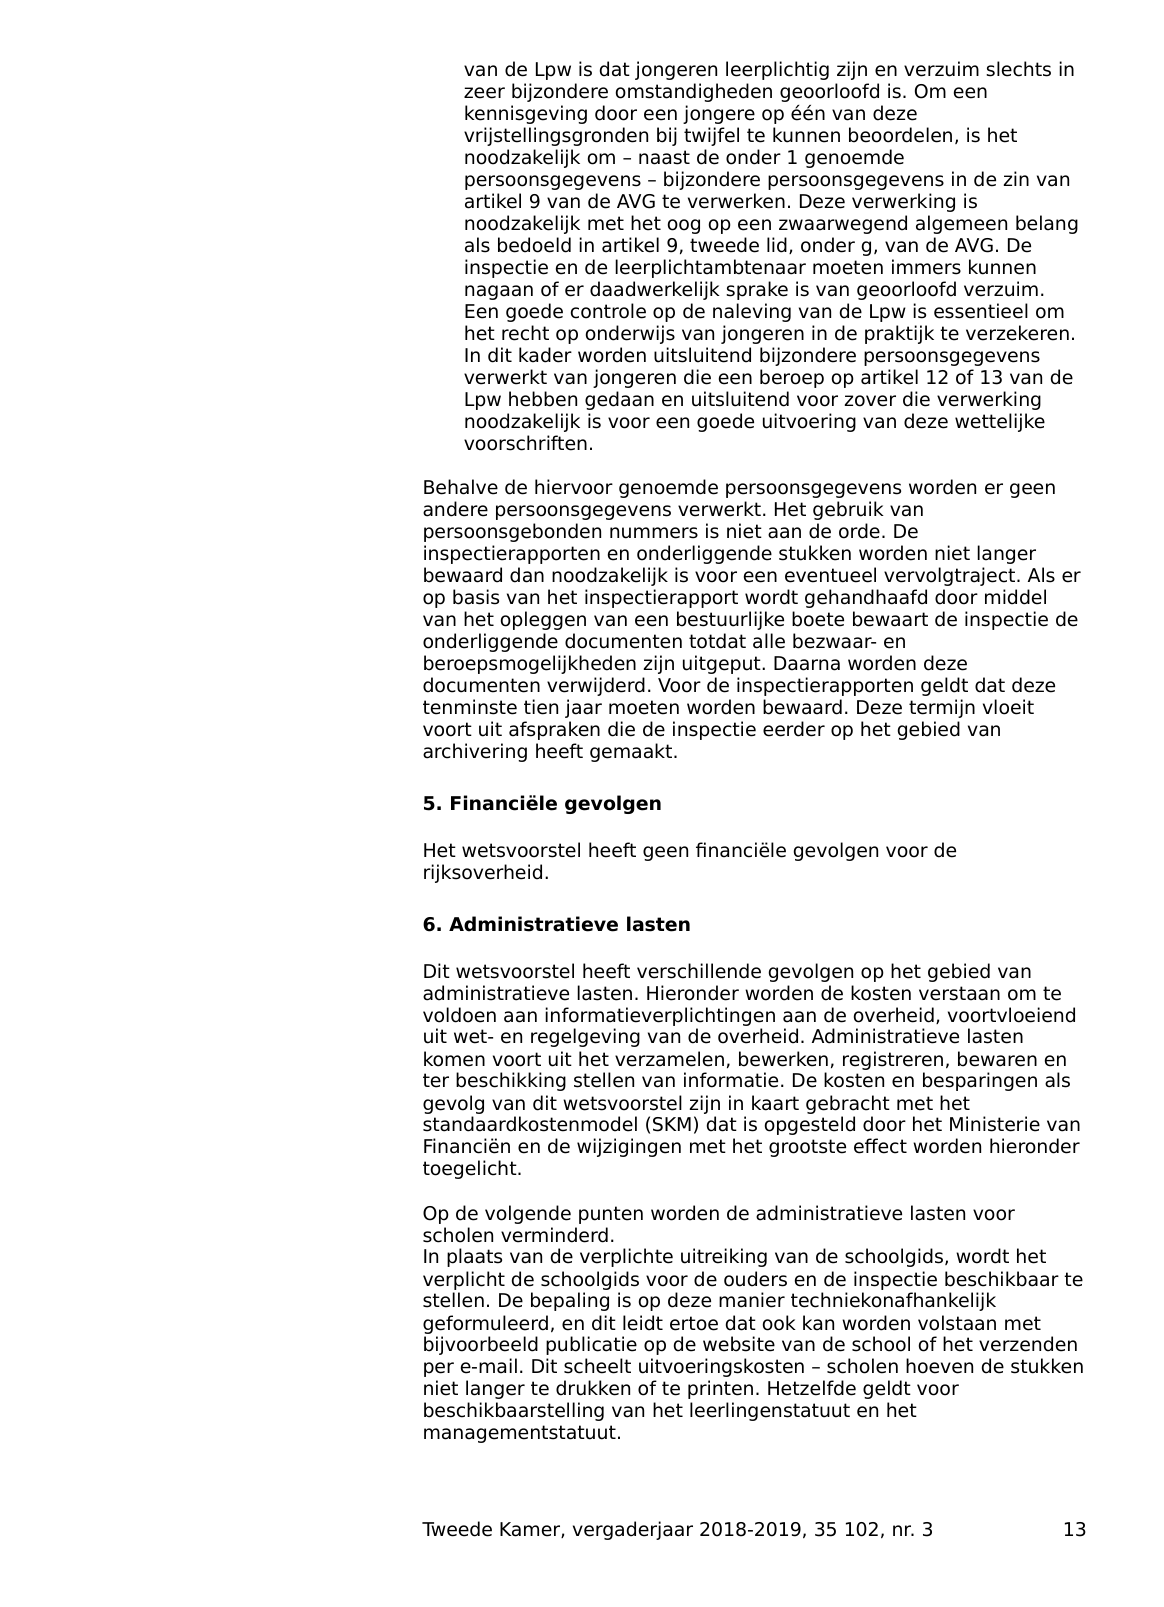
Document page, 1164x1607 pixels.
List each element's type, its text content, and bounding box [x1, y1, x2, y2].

subtitle 5. Financiële gevolgen [422, 793, 1087, 814]
text Behalve de hiervoor genoemde persoonsgegevens worden er geen andere persoonsgegevens verwerkt. Het gebruik van persoonsgebonden nummers is niet aan de orde. De inspectierapporten en onderliggende stukken worden niet langer bewaard dan noodzakelijk is voor een eventueel vervolgtraject. Als er op basis van het inspectierapport wordt gehandhaafd door middel van het opleggen van een bestuurlijke boete bewaart de inspectie de onderliggende documenten totdat alle bezwaar- en beroepsmogelijkheden zijn uitgeput. Daarna worden deze documenten verwijderd. Voor de inspectierapporten geldt dat deze tenminste tien jaar moeten worden bewaard. Deze termijn vloeit voort uit afspraken die de inspectie eerder op het gebied van archivering heeft gemaakt. [422, 477, 1087, 763]
subtitle 6. Administratieve lasten [422, 913, 1087, 936]
text Dit wetsvoorstel heeft verschillende gevolgen op het gebied van administratieve lasten. Hieronder worden de kosten verstaan om te voldoen aan informatieverplichtingen aan de overheid, voortvloeiend uit wet- en regelgeving van de overheid. Administratieve lasten komen voort uit het verzamelen, bewerken, registreren, bewaren en ter beschikking stellen van informatie. De kosten en besparingen als gevolg van dit wetsvoorstel zijn in kaart gebracht met het standaardkostenmodel (SKM) dat is opgesteld door het Ministerie van Financiën en de wijzigingen met het grootste effect worden hieronder toegelicht. [422, 961, 1087, 1180]
text In plaats van de verplichte uitreiking van de schoolgids, wordt het verplicht de schoolgids voor de ouders en de inspectie beschikbaar te stellen. De bepaling is op deze manier techniekonafhankelijk geformuleerd, en dit leidt ertoe dat ook kan worden volstaan met bijvoorbeeld publicatie op de website van de school of het verzenden per e-mail. Dit scheelt uitvoeringskosten – scholen hoeven de stukken niet langer te drukken of te printen. Hetzelfde geldt voor beschikbaarstelling van het leerlingenstatuut en het managementstatuut. [422, 1246, 1087, 1444]
text van de Lpw is dat jongeren leerplichtig zijn en verzuim slechts in zeer bijzondere omstandigheden geoorloofd is. Om een kennisgeving door een jongere op één van deze vrijstellingsgronden bij twijfel te kunnen beoordelen, is het noodzakelijk om – naast de onder 1 genoemde persoonsgegevens – bijzondere persoonsgegevens in de zin van artikel 9 van de AVG te verwerken. Deze verwerking is noodzakelijk met het oog op een zwaarwegend algemeen belang als bedoeld in artikel 9, tweede lid, onder g, van de AVG. De inspectie en de leerplichtambtenaar moeten immers kunnen nagaan of er daadwerkelijk sprake is van geoorloofd verzuim. Een goede controle op de naleving van de Lpw is essentieel om het recht op onderwijs van jongeren in de praktijk te verzekeren. In dit kader worden uitsluitend bijzondere persoonsgegevens verwerkt van jongeren die een beroep op artikel 12 of 13 van de Lpw hebben gedaan en uitsluitend voor zover die verwerking noodzakelijk is voor een goede uitvoering van deze wettelijke voorschriften. [422, 59, 1087, 455]
text Het wetsvoorstel heeft geen financiële gevolgen voor de rijksoverheid. [422, 839, 1087, 883]
text Op de volgende punten worden de administratieve lasten voor scholen verminderd. [422, 1202, 1087, 1246]
